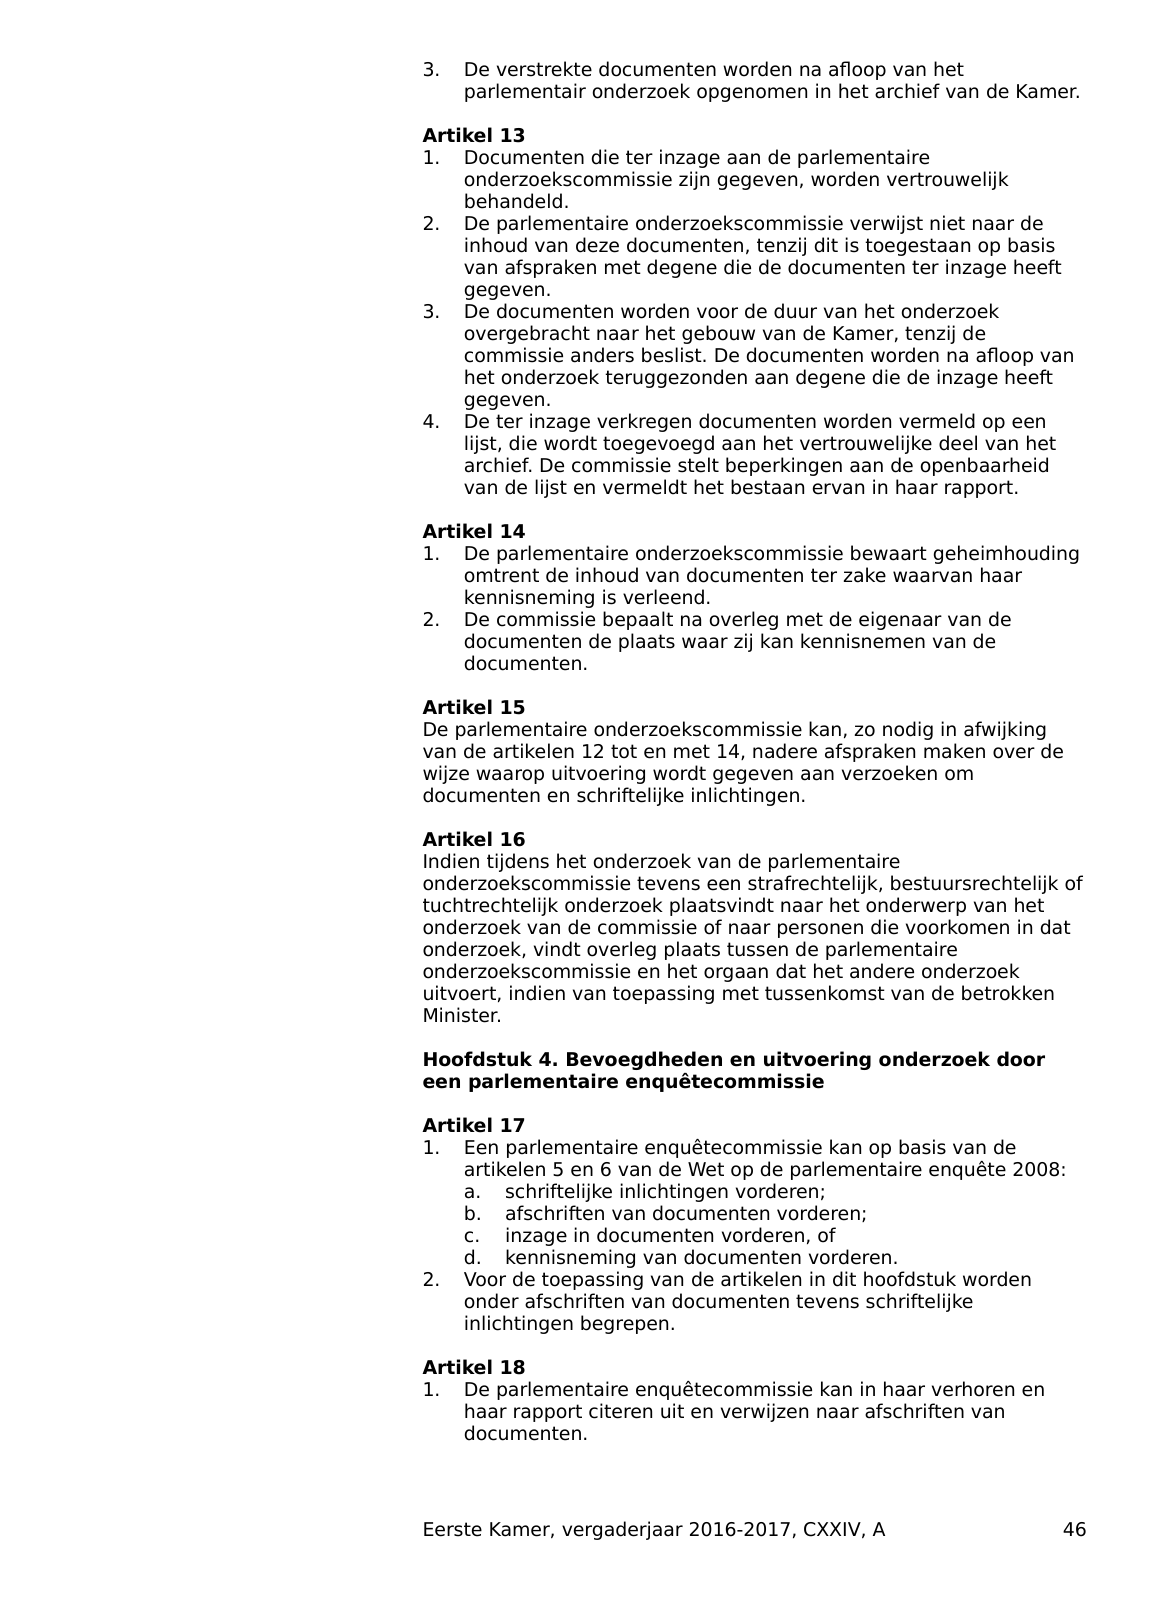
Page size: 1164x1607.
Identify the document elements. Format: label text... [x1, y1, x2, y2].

text 1. Documenten die ter inzage aan de parlementaire onderzoekscommissie zijn gegeven, worden vertrouwelijk behandeld. [422, 147, 1087, 213]
text a. schriftelijke inlichtingen vorderen; [464, 1181, 1087, 1203]
text Indien tijdens het onderzoek van de parlementaire onderzoekscommissie tevens een strafrechtelijk, bestuursrechtelijk of tuchtrechtelijk onderzoek plaatsvindt naar het onderwerp van het onderzoek van de commissie of naar personen die voorkomen in dat onderzoek, vindt overleg plaats tussen de parlementaire onderzoekscommissie en het orgaan dat het andere onderzoek uitvoert, indien van toepassing met tussenkomst van de betrokken Minister. [422, 851, 1087, 1027]
text 2. De parlementaire onderzoekscommissie verwijst niet naar de inhoud van deze documenten, tenzij dit is toegestaan op basis van afspraken met degene die de documenten ter inzage heeft gegeven. [422, 213, 1087, 301]
text 3. De documenten worden voor de duur van het onderzoek overgebracht naar het gebouw van de Kamer, tenzij de commissie anders beslist. De documenten worden na afloop van het onderzoek teruggezonden aan degene die de inzage heeft gegeven. [422, 301, 1087, 411]
text d. kennisneming van documenten vorderen. [464, 1247, 1087, 1269]
text 1. Een parlementaire enquêtecommissie kan op basis van de artikelen 5 en 6 van de Wet op de parlementaire enquête 2008: [422, 1137, 1087, 1181]
text 4. De ter inzage verkregen documenten worden vermeld op een lijst, die wordt toegevoegd aan het vertrouwelijke deel van het archief. De commissie stelt beperkingen aan de openbaarheid van de lijst en vermeldt het bestaan ervan in haar rapport. [422, 411, 1087, 499]
subtitle Hoofdstuk 4. Bevoegdheden en uitvoering onderzoek door een parlementaire enquêtecommissie [422, 1049, 1087, 1093]
subtitle Artikel 13 [422, 125, 1087, 147]
subtitle Artikel 16 [422, 829, 1087, 851]
text 1. De parlementaire enquêtecommissie kan in haar verhoren en haar rapport citeren uit en verwijzen naar afschriften van documenten. [422, 1379, 1087, 1445]
text 2. Voor de toepassing van de artikelen in dit hoofdstuk worden onder afschriften van documenten tevens schriftelijke inlichtingen begrepen. [422, 1269, 1087, 1335]
text 3. De verstrekte documenten worden na afloop van het parlementair onderzoek opgenomen in het archief van de Kamer. [422, 59, 1087, 103]
subtitle Artikel 18 [422, 1357, 1087, 1379]
text b. afschriften van documenten vorderen; [464, 1203, 1087, 1225]
text 2. De commissie bepaalt na overleg met de eigenaar van de documenten de plaats waar zij kan kennisnemen van de documenten. [422, 609, 1087, 675]
subtitle Artikel 15 [422, 697, 1087, 719]
text De parlementaire onderzoekscommissie kan, zo nodig in afwijking van de artikelen 12 tot en met 14, nadere afspraken maken over de wijze waarop uitvoering wordt gegeven aan verzoeken om documenten en schriftelijke inlichtingen. [422, 719, 1087, 807]
subtitle Artikel 17 [422, 1115, 1087, 1137]
text c. inzage in documenten vorderen, of [464, 1225, 1087, 1247]
text 1. De parlementaire onderzoekscommissie bewaart geheimhouding omtrent de inhoud van documenten ter zake waarvan haar kennisneming is verleend. [422, 543, 1087, 609]
subtitle Artikel 14 [422, 521, 1087, 543]
